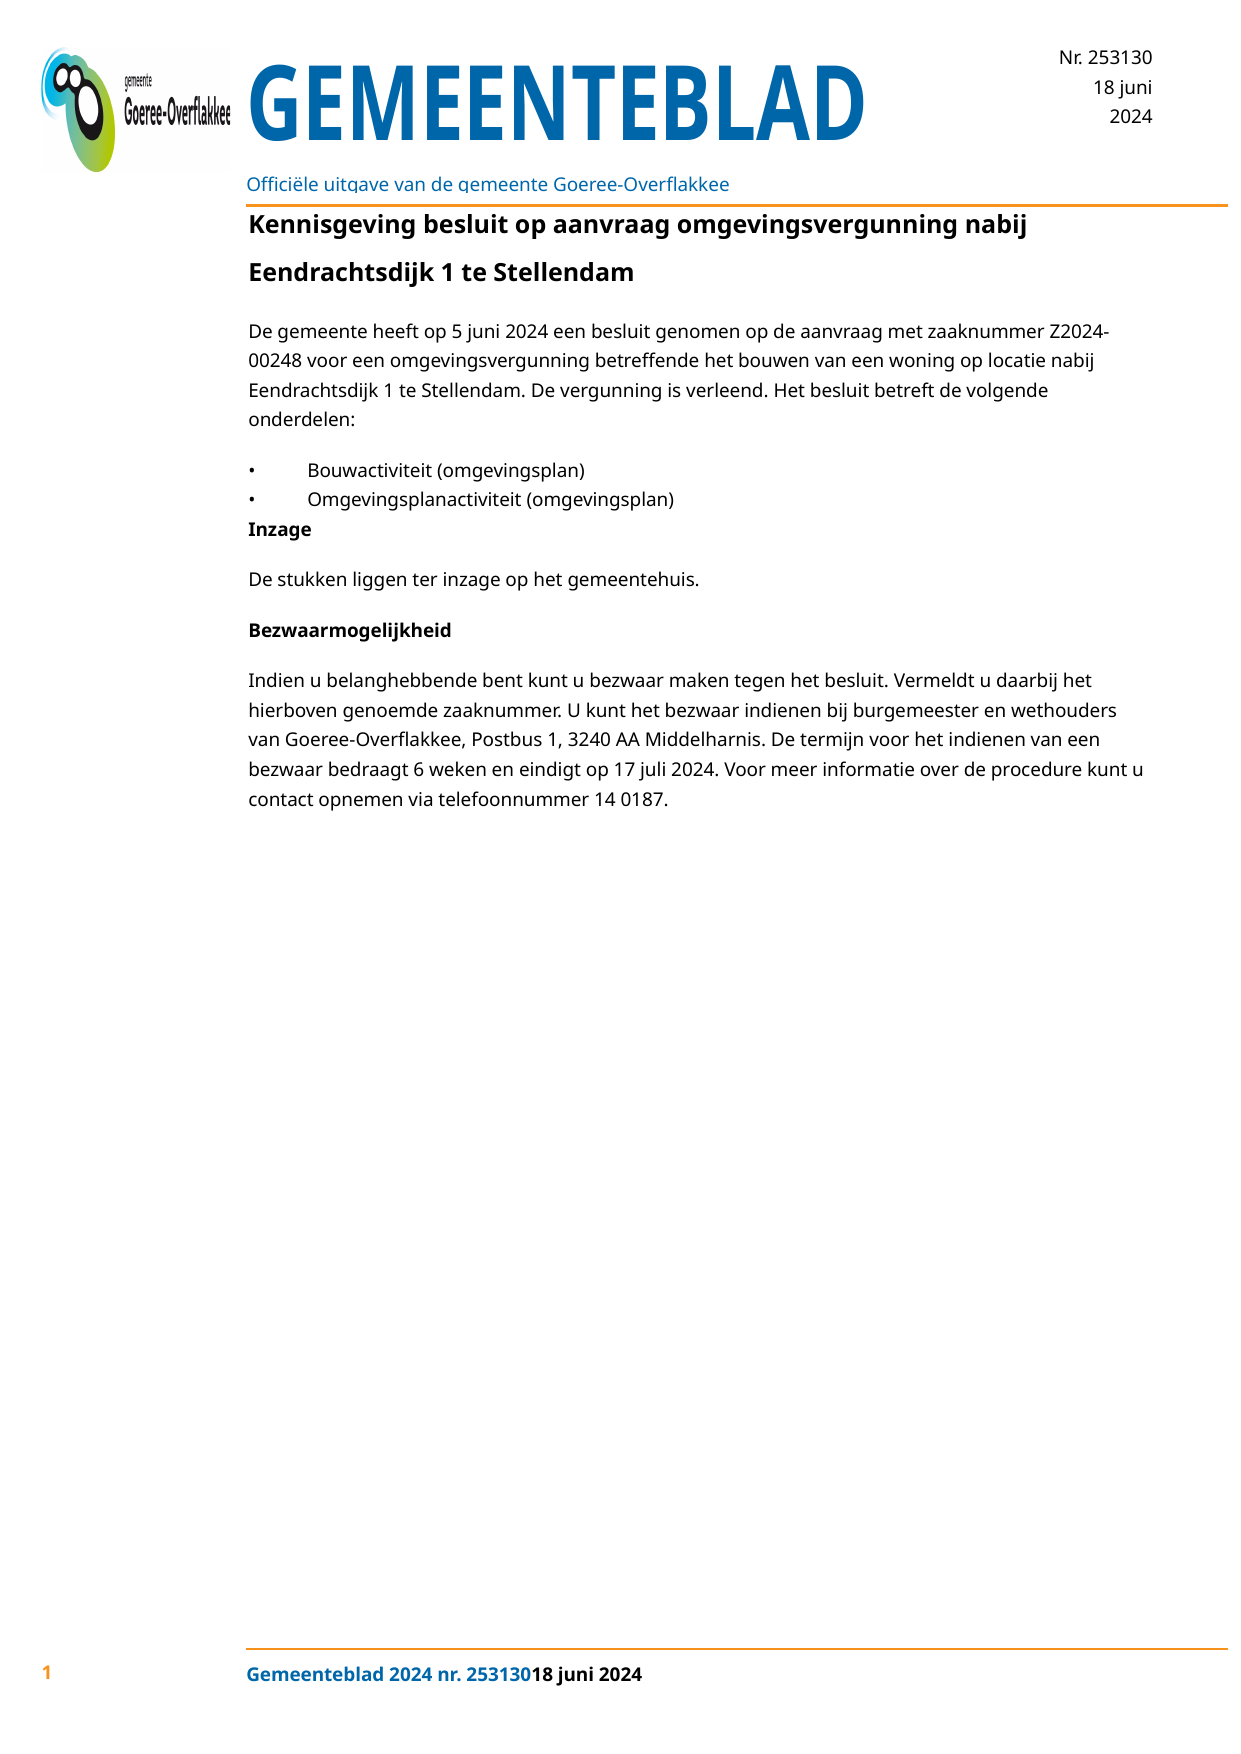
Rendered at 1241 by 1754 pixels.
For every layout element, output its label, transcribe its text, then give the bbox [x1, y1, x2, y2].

list Omgevingsplanactiviteit (omgevingsplan) [248, 487, 1152, 512]
text Inzage [248, 516, 1152, 542]
list Bouwactiviteit (omgevingsplan) [248, 457, 1152, 483]
picture [41, 47, 231, 172]
text Kennisgeving besluit op aanvraag omgevingsvergunning nabij Eendrachtsdijk 1 te Stellendam [248, 207, 1152, 288]
text Indien u belanghebbende bent kunt u bezwaar maken tegen het besluit. Vermeldt u daarbij het hierboven genoemde zaaknummer. U kunt het bezwaar indienen bij burgemeester en wethouders van Goeree-Overflakkee, Postbus 1, 3240 AA Middelharnis. De termijn voor het indienen van een bezwaar bedraagt 6 weken en eindigt op 17 juli 2024. Voor meer informatie over de procedure kunt u contact opnemen via telefoonnummer 14 0187. [248, 667, 1152, 812]
text Bezwaarmogelijkheid [248, 617, 1152, 643]
text De stukken liggen ter inzage op het gemeentehuis. [248, 567, 1152, 592]
text De gemeente heeft op 5 juni 2024 een besluit genomen op de aanvraag met zaaknummer Z2024-00248 voor een omgevingsvergunning betreffende het bouwen van een woning op locatie nabij Eendrachtsdijk 1 te Stellendam. De vergunning is verleend. Het besluit betreft de volgende onderdelen: [248, 318, 1152, 432]
